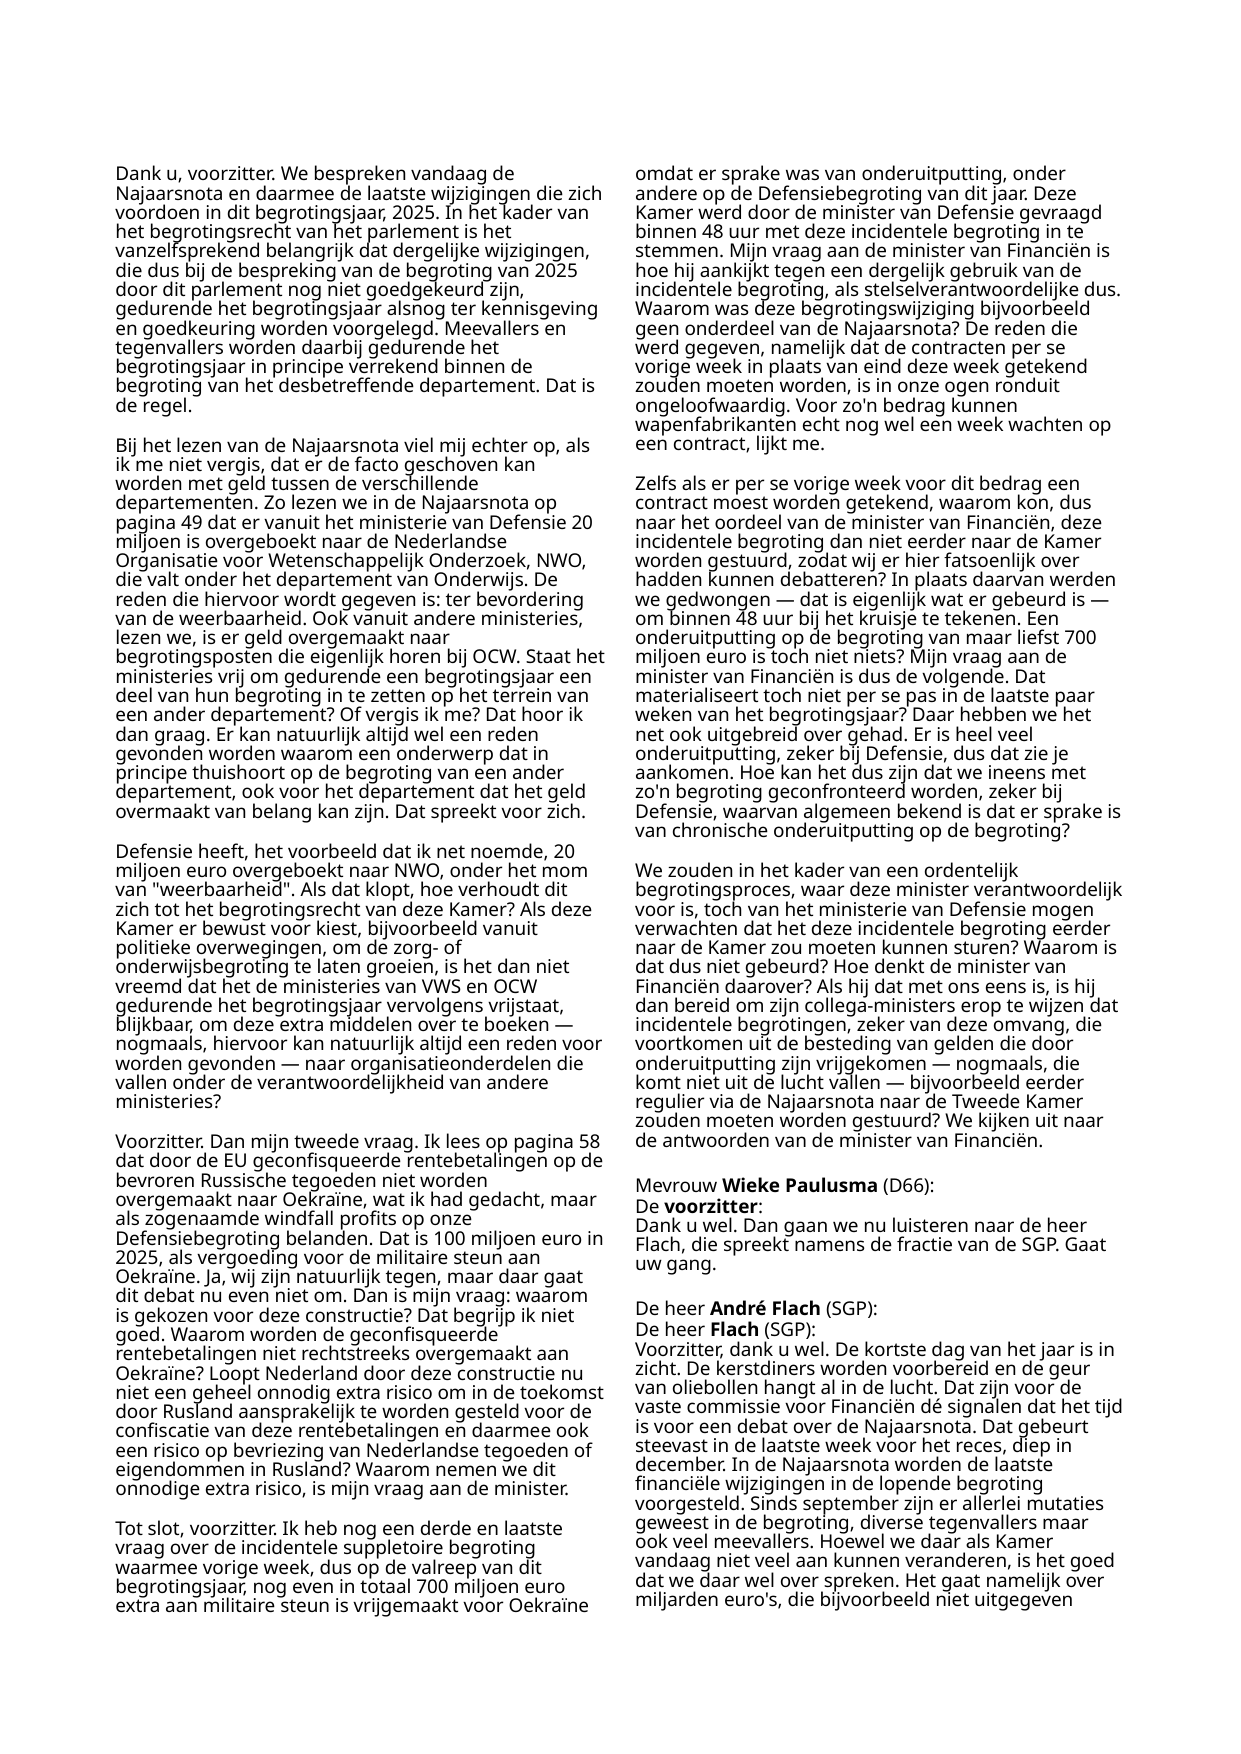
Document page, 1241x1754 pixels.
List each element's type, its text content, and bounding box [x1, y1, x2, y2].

text Tot slot, voorzitter. Ik heb nog een derde en laatste vraag over de incidentele suppletoire begroting waarmee vorige week, dus op de valreep van dit begrotingsjaar, nog even in totaal 700 miljoen euro extra aan militaire steun is vrijgemaakt voor Oekraïne [115, 1520, 605, 1616]
text Voorzitter. Dan mijn tweede vraag. Ik lees op pagina 58 dat door de EU geconfisqueerde rentebetalingen op de bevroren Russische tegoeden niet worden overgemaakt naar Oekraïne, wat ik had gedacht, maar als zogenaamde windfall profits op onze Defensiebegroting belanden. Dat is 100 miljoen euro in 2025, als vergoeding voor de militaire steun aan Oekraïne. Ja, wij zijn natuurlijk tegen, maar daar gaat dit debat nu even niet om. Dan is mijn vraag: waarom is gekozen voor deze constructie? Dat begrijp ik niet goed. Waarom worden de geconfisqueerde rentebetalingen niet rechtstreeks overgemaakt aan Oekraïne? Loopt Nederland door deze constructie nu niet een geheel onnodig extra risico om in de toekomst door Rusland aansprakelijk te worden gesteld voor de confiscatie van deze rentebetalingen en daarmee ook een risico op bevriezing van Nederlandse tegoeden of eigendommen in Rusland? Waarom nemen we dit onnodige extra risico, is mijn vraag aan de minister. [115, 1133, 605, 1499]
text Mevrouw Wieke Paulusma (D66): [635, 1172, 1125, 1198]
text omdat er sprake was van onderuitputting, onder andere op de Defensiebegroting van dit jaar. Deze Kamer werd door de minister van Defensie gevraagd binnen 48 uur met deze incidentele begroting in te stemmen. Mijn vraag aan de minister van Financiën is hoe hij aankijkt tegen een dergelijk gebruik van de incidentele begroting, als stelselverantwoordelijke dus. Waarom was deze begrotingswijziging bijvoorbeeld geen onderdeel van de Najaarsnota? De reden die werd gegeven, namelijk dat de contracten per se vorige week in plaats van eind deze week getekend zouden moeten worden, is in onze ogen ronduit ongeloofwaardig. Voor zo'n bedrag kunnen wapenfabrikanten echt nog wel een week wachten op een contract, lijkt me. [635, 165, 1125, 454]
text Zelfs als er per se vorige week voor dit bedrag een contract moest worden getekend, waarom kon, dus naar het oordeel van de minister van Financiën, deze incidentele begroting dan niet eerder naar de Kamer worden gestuurd, zodat wij er hier fatsoenlijk over hadden kunnen debatteren? In plaats daarvan werden we gedwongen — dat is eigenlijk wat er gebeurd is — om binnen 48 uur bij het kruisje te tekenen. Een onderuitputting op de begroting van maar liefst 700 miljoen euro is toch niet niets? Mijn vraag aan de minister van Financiën is dus de volgende. Dat materialiseert toch niet per se pas in de laatste paar weken van het begrotingsjaar? Daar hebben we het net ook uitgebreid over gehad. Er is heel veel onderuitputting, zeker bij Defensie, dus dat zie je aankomen. Hoe kan het dus zijn dat we ineens met zo'n begroting geconfronteerd worden, zeker bij Defensie, waarvan algemeen bekend is dat er sprake is van chronische onderuitputting op de begroting? [635, 475, 1125, 841]
text We zouden in het kader van een ordentelijk begrotingsproces, waar deze minister verantwoordelijk voor is, toch van het ministerie van Defensie mogen verwachten dat het deze incidentele begroting eerder naar de Kamer zou moeten kunnen sturen? Waarom is dat dus niet gebeurd? Hoe denkt de minister van Financiën daarover? Als hij dat met ons eens is, is hij dan bereid om zijn collega-ministers erop te wijzen dat incidentele begrotingen, zeker van deze omvang, die voortkomen uit de besteding van gelden die door onderuitputting zijn vrijgekomen — nogmaals, die komt niet uit de lucht vallen — bijvoorbeeld eerder regulier via de Najaarsnota naar de Tweede Kamer zouden moeten worden gestuurd? We kijken uit naar de antwoorden van de minister van Financiën. [635, 862, 1125, 1151]
text De voorzitter: [635, 1198, 1125, 1217]
text De heer Flach (SGP): [635, 1321, 1125, 1341]
text Bij het lezen van de Najaarsnota viel mij echter op, als ik me niet vergis, dat er de facto geschoven kan worden met geld tussen de verschillende departementen. Zo lezen we in de Najaarsnota op pagina 49 dat er vanuit het ministerie van Defensie 20 miljoen is overgeboekt naar de Nederlandse Organisatie voor Wetenschappelijk Onderzoek, NWO, die valt onder het departement van Onderwijs. De reden die hiervoor wordt gegeven is: ter bevordering van de weerbaarheid. Ook vanuit andere ministeries, lezen we, is er geld overgemaakt naar begrotingsposten die eigenlijk horen bij OCW. Staat het ministeries vrij om gedurende een begrotingsjaar een deel van hun begroting in te zetten op het terrein van een ander departement? Of vergis ik me? Dat hoor ik dan graag. Er kan natuurlijk altijd wel een reden gevonden worden waarom een onderwerp dat in principe thuishoort op de begroting van een ander departement, ook voor het departement dat het geld overmaakt van belang kan zijn. Dat spreekt voor zich. [115, 437, 605, 822]
text Dank u, voorzitter. We bespreken vandaag de Najaarsnota en daarmee de laatste wijzigingen die zich voordoen in dit begrotingsjaar, 2025. In het kader van het begrotingsrecht van het parlement is het vanzelfsprekend belangrijk dat dergelijke wijzigingen, die dus bij de bespreking van de begroting van 2025 door dit parlement nog niet goedgekeurd zijn, gedurende het begrotingsjaar alsnog ter kennisgeving en goedkeuring worden voorgelegd. Meevallers en tegenvallers worden daarbij gedurende het begrotingsjaar in principe verrekend binnen de begroting van het desbetreffende departement. Dat is de regel. [115, 165, 605, 416]
text Dank u wel. Dan gaan we nu luisteren naar de heer Flach, die spreekt namens de fractie van de SGP. Gaat uw gang. [635, 1217, 1125, 1275]
text De heer André Flach (SGP): [635, 1296, 1125, 1321]
text Defensie heeft, het voorbeeld dat ik net noemde, 20 miljoen euro overgeboekt naar NWO, onder het mom van "weerbaarheid". Als dat klopt, hoe verhoudt dit zich tot het begrotingsrecht van deze Kamer? Als deze Kamer er bewust voor kiest, bijvoorbeeld vanuit politieke overwegingen, om de zorg- of onderwijsbegroting te laten groeien, is het dan niet vreemd dat het de ministeries van VWS en OCW gedurende het begrotingsjaar vervolgens vrijstaat, blijkbaar, om deze extra middelen over te boeken — nogmaals, hiervoor kan natuurlijk altijd een reden voor worden gevonden — naar organisatieonderdelen die vallen onder de verantwoordelijkheid van andere ministeries? [115, 843, 605, 1112]
text Voorzitter, dank u wel. De kortste dag van het jaar is in zicht. De kerstdiners worden voorbereid en de geur van oliebollen hangt al in de lucht. Dat zijn voor de vaste commissie voor Financiën dé signalen dat het tijd is voor een debat over de Najaarsnota. Dat gebeurt steevast in de laatste week voor het reces, diep in december. In de Najaarsnota worden de laatste financiële wijzigingen in de lopende begroting voorgesteld. Sinds september zijn er allerlei mutaties geweest in de begroting, diverse tegenvallers maar ook veel meevallers. Hoewel we daar als Kamer vandaag niet veel aan kunnen veranderen, is het goed dat we daar wel over spreken. Het gaat namelijk over miljarden euro's, die bijvoorbeeld niet uitgegeven [635, 1341, 1125, 1610]
